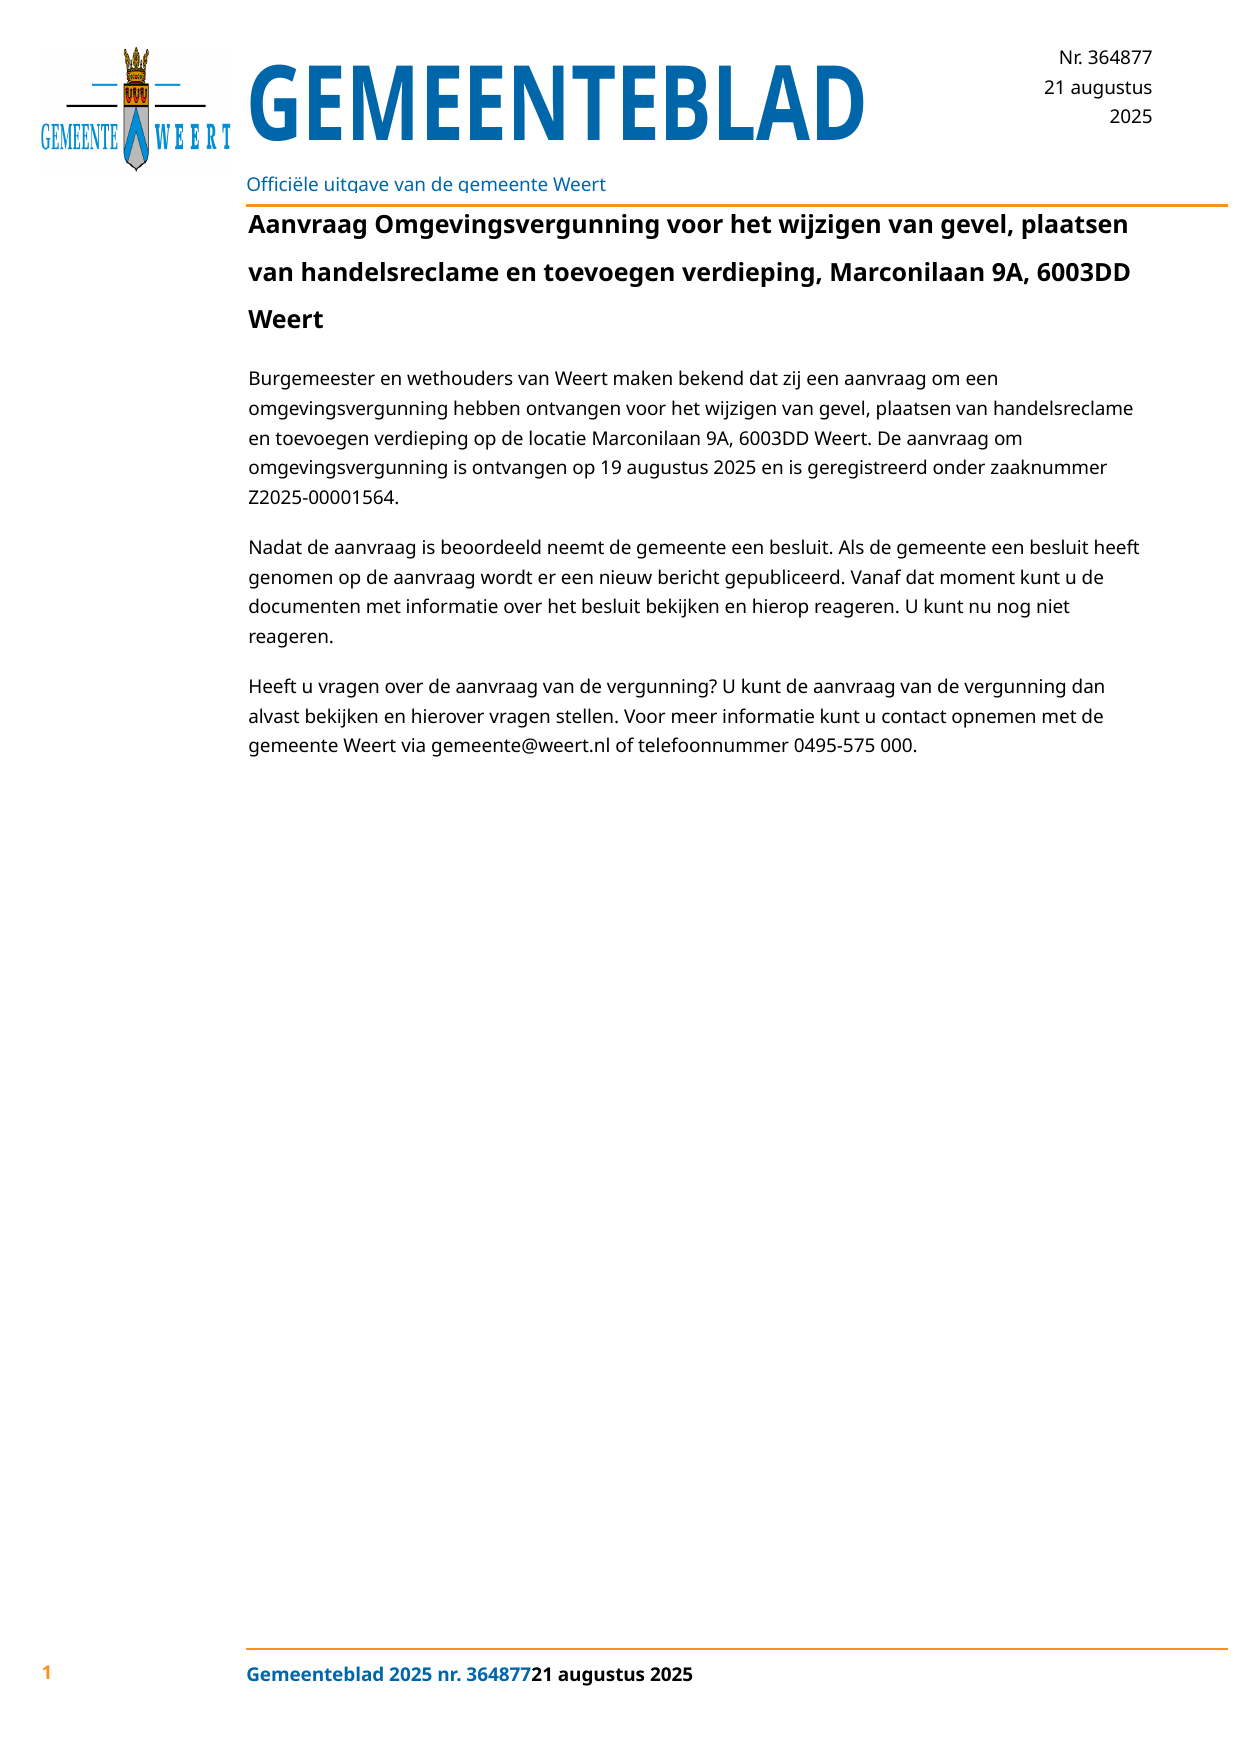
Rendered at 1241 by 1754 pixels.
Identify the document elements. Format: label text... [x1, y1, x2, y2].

text Nadat de aanvraag is beoordeeld neemt de gemeente een besluit. Als de gemeente een besluit heeft genomen op de aanvraag wordt er een nieuw bericht gepubliceerd. Vanaf dat moment kunt u de documenten met informatie over het besluit bekijken en hierop reageren. U kunt nu nog niet reageren. [248, 534, 1152, 649]
picture [41, 47, 231, 172]
text Burgemeester en wethouders van Weert maken bekend dat zij een aanvraag om een omgevingsvergunning hebben ontvangen voor het wijzigen van gevel, plaatsen van handelsreclame en toevoegen verdieping op de locatie Marconilaan 9A, 6003DD Weert. De aanvraag om omgevingsvergunning is ontvangen op 19 augustus 2025 en is geregistreerd onder zaaknummer Z2025-00001564. [248, 366, 1152, 509]
text Heeft u vragen over de aanvraag van de vergunning? U kunt de aanvraag van de vergunning dan alvast bekijken en hierover vragen stellen. Voor meer informatie kunt u contact opnemen met de gemeente Weert via gemeente@weert.nl of telefoonnummer 0495-575 000. [248, 673, 1152, 758]
text Aanvraag Omgevingsvergunning voor het wijzigen van gevel, plaatsen van handelsreclame en toevoegen verdieping, Marconilaan 9A, 6003DD Weert [248, 207, 1152, 336]
